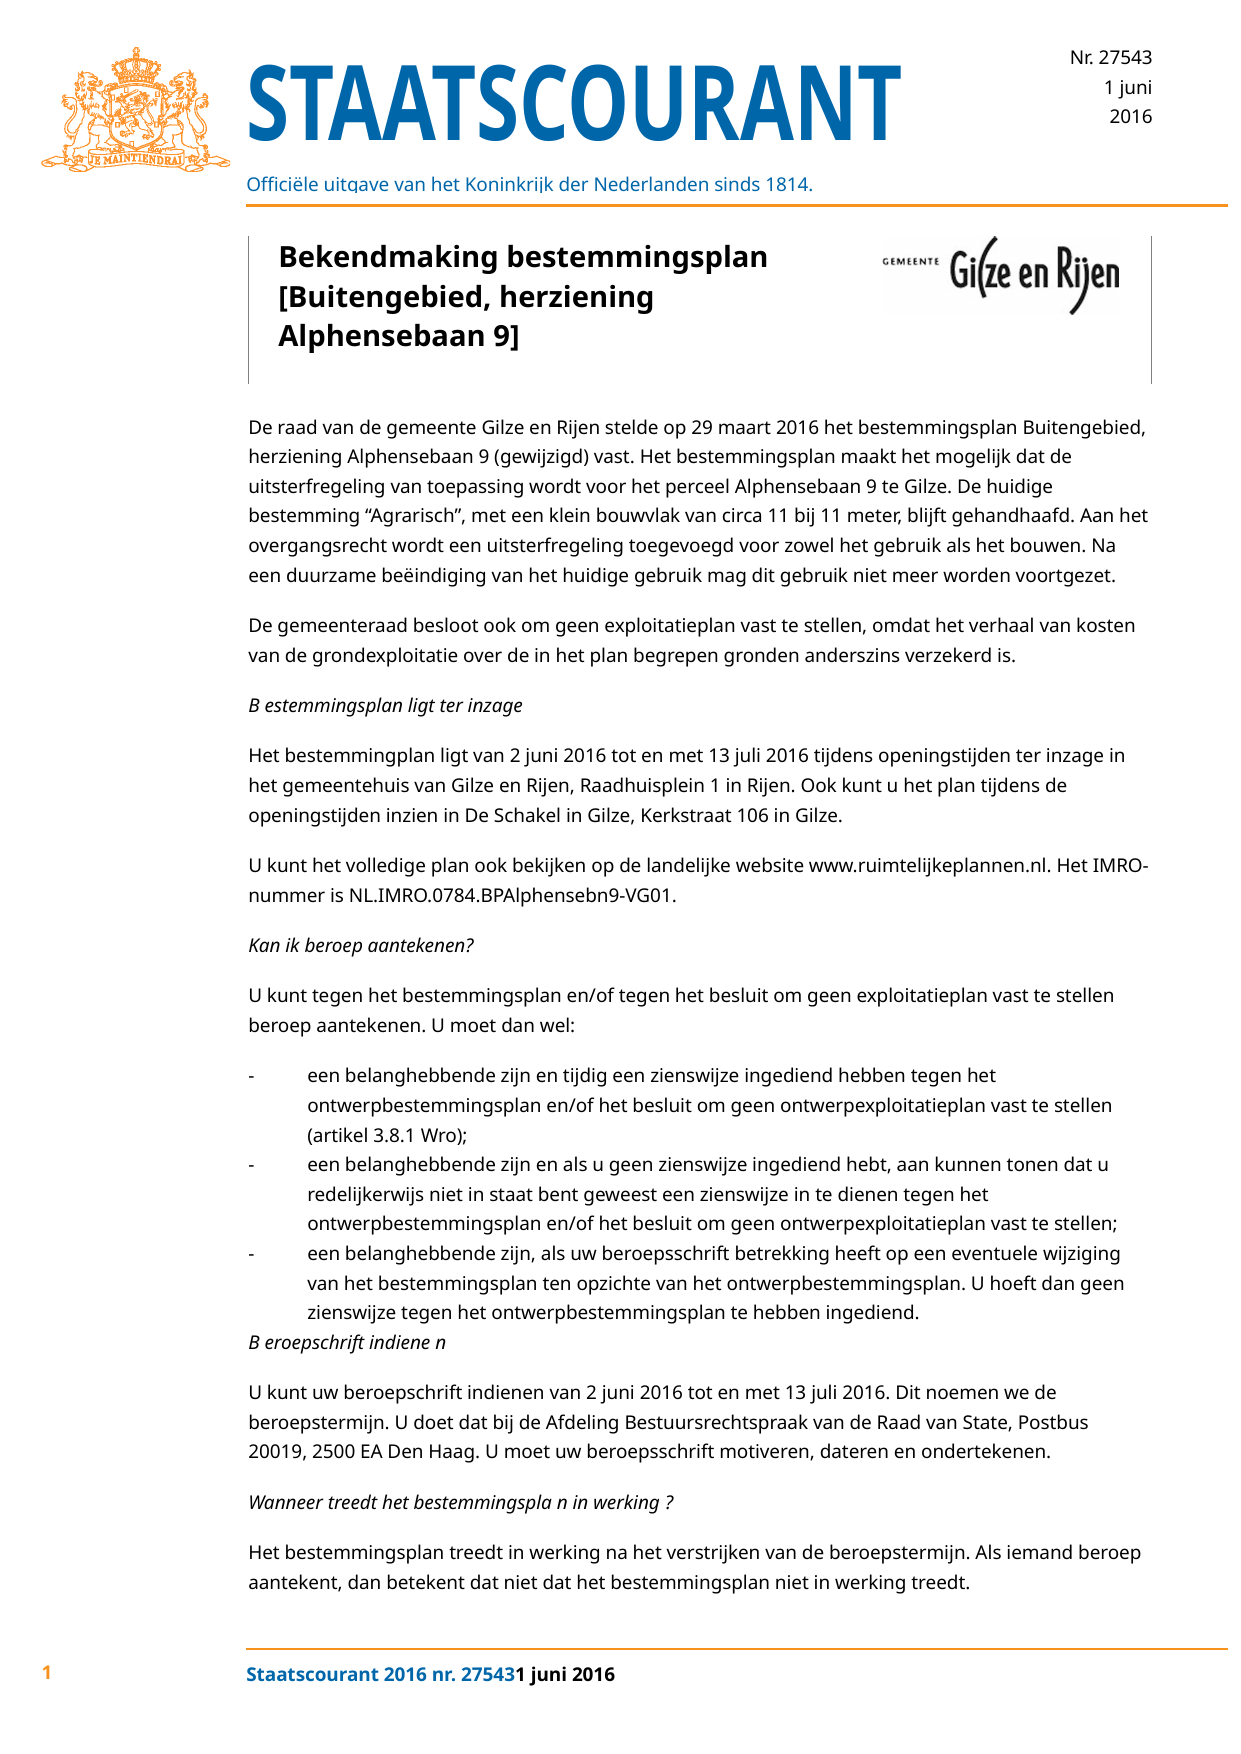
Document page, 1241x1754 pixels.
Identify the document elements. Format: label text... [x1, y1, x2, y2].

text De gemeenteraad besloot ook om geen exploitatieplan vast te stellen, omdat het verhaal van kosten van de grondexploitatie over de in het plan begrepen gronden anderszins verzekerd is. [248, 612, 1152, 668]
text Wanneer treedt het bestemmingspla n in werking ? [248, 1489, 1152, 1515]
text U kunt tegen het bestemmingsplan en/of tegen het besluit om geen exploitatieplan vast te stellen beroep aantekenen. U moet dan wel: [248, 983, 1152, 1038]
text Het bestemmingsplan treedt in werking na het verstrijken van de beroepstermijn. Als iemand beroep aantekent, dan betekent dat niet dat het bestemmingsplan niet in werking treedt. [248, 1539, 1152, 1595]
text U kunt het volledige plan ook bekijken op de landelijke website www.ruimtelijkeplannen.nl. Het IMRO-nummer is NL.IMRO.0784.BPAlphensebn9-VG01. [248, 852, 1152, 908]
text U kunt uw beroepschrift indienen van 2 juni 2016 tot en met 13 juli 2016. Dit noemen we de beroepstermijn. U doet dat bij de Afdeling Bestuursrechtspraak van de Raad van State, Postbus 20019, 2500 EA Den Haag. U moet uw beroepsschrift motiveren, dateren en ondertekenen. [248, 1379, 1152, 1464]
list een belanghebbende zijn en als u geen zienswijze ingediend hebt, aan kunnen tonen dat u redelijkerwijs niet in staat bent geweest een zienswijze in te dienen tegen het ontwerpbestemmingsplan en/of het besluit om geen ontwerpexploitatieplan vast te stellen; [248, 1151, 1152, 1236]
picture [41, 47, 231, 172]
list een belanghebbende zijn, als uw beroepsschrift betrekking heeft op een eventuele wijziging van het bestemmingsplan ten opzichte van het ontwerpbestemmingsplan. U hoeft dan geen zienswijze tegen het ontwerpbestemmingsplan te hebben ingediend. [248, 1240, 1152, 1325]
text De raad van de gemeente Gilze en Rijen stelde op 29 maart 2016 het bestemmingsplan Buitengebied, herziening Alphensebaan 9 (gewijzigd) vast. Het bestemmingsplan maakt het mogelijk dat de uitsterfregeling van toepassing wordt voor het perceel Alphensebaan 9 te Gilze. De huidige bestemming “Agrarisch”, met een klein bouwvlak van circa 11 bij 11 meter, blijft gehandhaafd. Aan het overgangsrecht wordt een uitsterfregeling toegevoegd voor zowel het gebruik als het bouwen. Na een duurzame beëindiging van het huidige gebruik mag dit gebruik niet meer worden voortgezet. [248, 414, 1152, 588]
text B eroepschrift indiene n [248, 1329, 1152, 1355]
text Het bestemmingplan ligt van 2 juni 2016 tot en met 13 juli 2016 tijdens openingstijden ter inzage in het gemeentehuis van Gilze en Rijen, Raadhuisplein 1 in Rijen. Ook kunt u het plan tijdens de openingstijden inzien in De Schakel in Gilze, Kerkstraat 106 in Gilze. [248, 743, 1152, 828]
list een belanghebbende zijn en tijdig een zienswijze ingediend hebben tegen het ontwerpbestemmingsplan en/of het besluit om geen ontwerpexploitatieplan vast te stellen (artikel 3.8.1 Wro); [248, 1063, 1152, 1148]
table_header [850, 236, 1151, 384]
text Kan ik beroep aantekenen? [248, 932, 1152, 958]
picture [882, 236, 1119, 315]
table_header Bekendmaking bestemmingsplan [Buitengebied, herziening Alphensebaan 9] [249, 236, 850, 384]
text B estemmingsplan ligt ter inzage [248, 692, 1152, 718]
